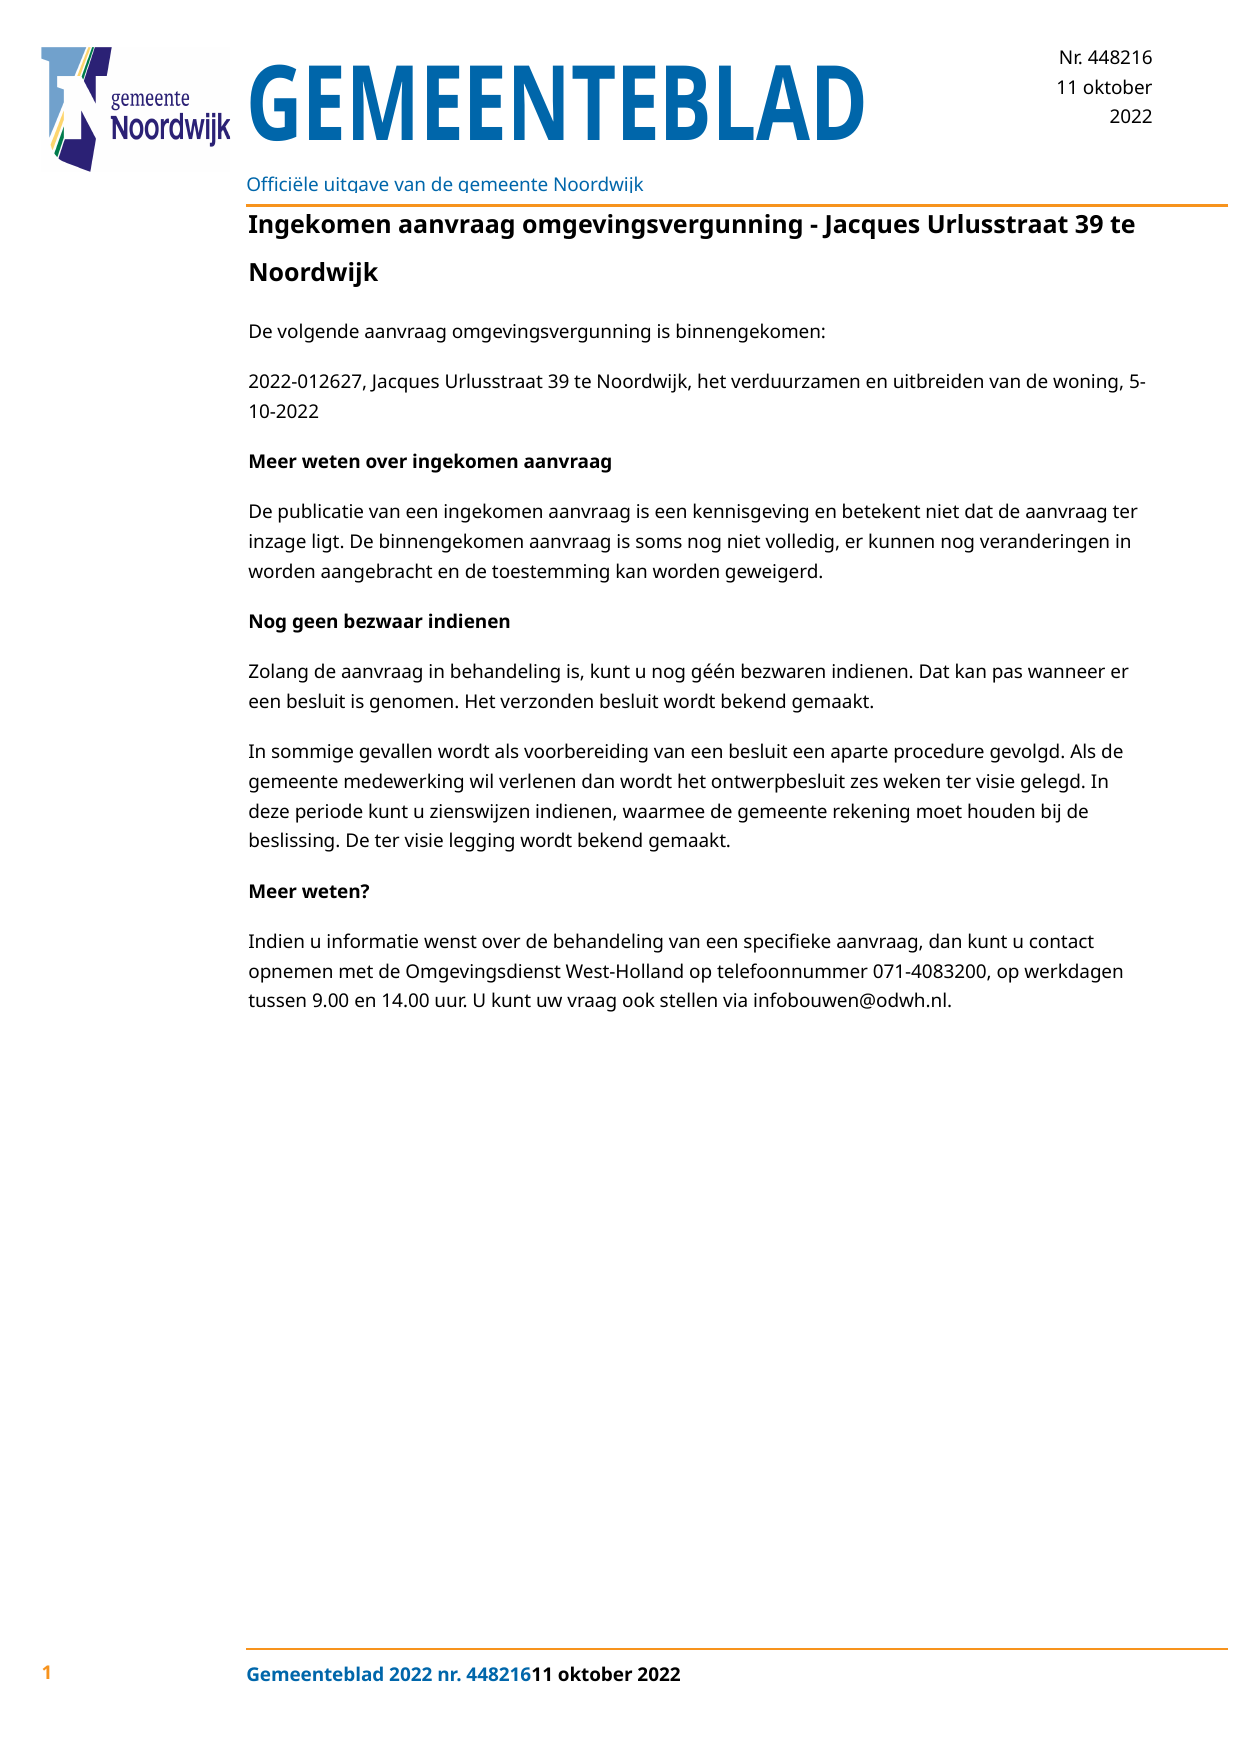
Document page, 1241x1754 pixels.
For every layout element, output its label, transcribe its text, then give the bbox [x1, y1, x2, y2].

text Meer weten over ingekomen aanvraag [248, 448, 1152, 474]
text 2022-012627, Jacques Urlusstraat 39 te Noordwijk, het verduurzamen en uitbreiden van de woning, 5-10-2022 [248, 368, 1152, 424]
text De volgende aanvraag omgevingsvergunning is binnengekomen: [248, 318, 1152, 344]
text Nog geen bezwaar indienen [248, 608, 1152, 634]
text Meer weten? [248, 878, 1152, 904]
text De publicatie van een ingekomen aanvraag is een kennisgeving en betekent niet dat de aanvraag ter inzage ligt. De binnengekomen aanvraag is soms nog niet volledig, er kunnen nog veranderingen in worden aangebracht en de toestemming kan worden geweigerd. [248, 499, 1152, 584]
text Ingekomen aanvraag omgevingsvergunning - Jacques Urlusstraat 39 te Noordwijk [248, 207, 1152, 288]
text Indien u informatie wenst over de behandeling van een specifieke aanvraag, dan kunt u contact opnemen met de Omgevingsdienst West-Holland op telefoonnummer 071-4083200, op werkdagen tussen 9.00 en 14.00 uur. U kunt uw vraag ook stellen via infobouwen@odwh.nl. [248, 928, 1152, 1013]
picture [41, 47, 231, 172]
text In sommige gevallen wordt als voorbereiding van een besluit een aparte procedure gevolgd. Als de gemeente medewerking wil verlenen dan wordt het ontwerpbesluit zes weken ter visie gelegd. In deze periode kunt u zienswijzen indienen, waarmee de gemeente rekening moet houden bij de beslissing. De ter visie legging wordt bekend gemaakt. [248, 739, 1152, 853]
text Zolang de aanvraag in behandeling is, kunt u nog géén bezwaren indienen. Dat kan pas wanneer er een besluit is genomen. Het verzonden besluit wordt bekend gemaakt. [248, 659, 1152, 714]
